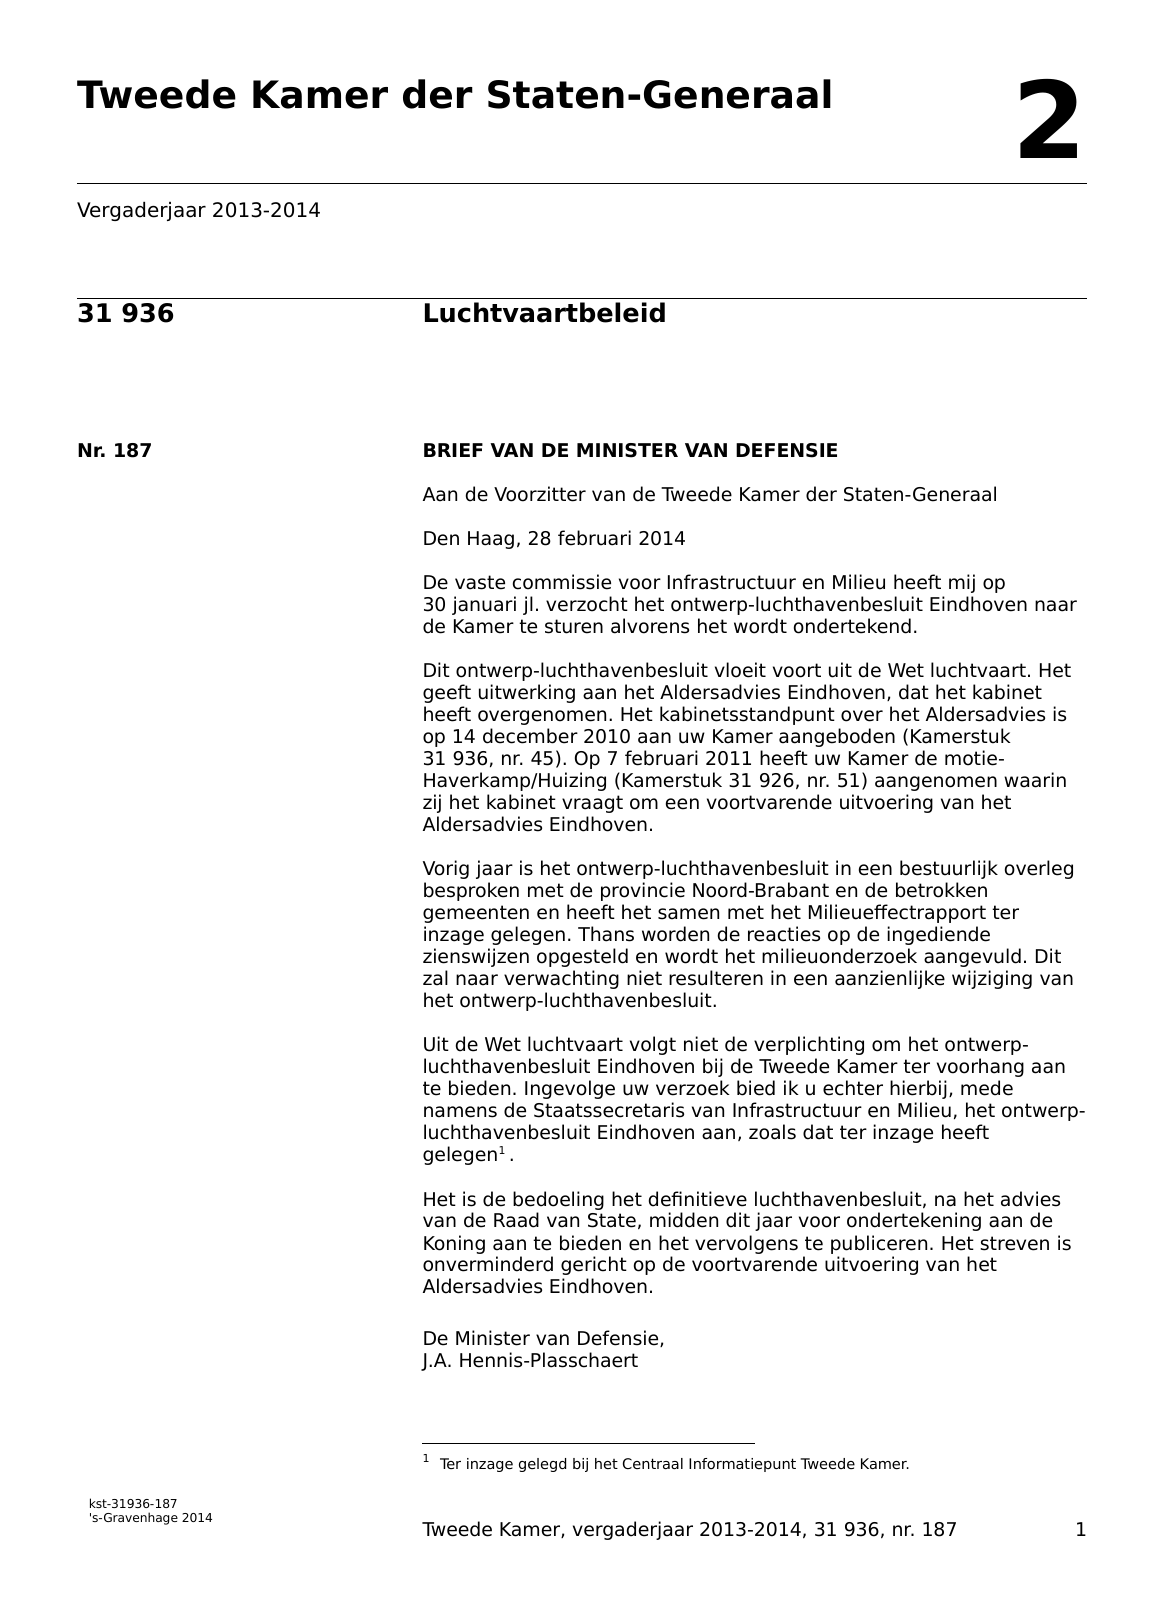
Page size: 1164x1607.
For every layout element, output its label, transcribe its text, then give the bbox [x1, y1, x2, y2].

text 's-Gravenhage 2014 [88, 1511, 323, 1525]
text Dit ontwerp-luchthavenbesluit vloeit voort uit de Wet luchtvaart. Het geeft uitwerking aan het Aldersadvies Eindhoven, dat het kabinet heeft overgenomen. Het kabinetsstandpunt over het Aldersadvies is op 14 december 2010 aan uw Kamer aangeboden (Kamerstuk 31 936, nr. 45). Op 7 februari 2011 heeft uw Kamer de motie-Haverkamp/Huizing (Kamerstuk 31 926, nr. 51) aangenomen waarin zij het kabinet vraagt om een voortvarende uitvoering van het Aldersadvies Eindhoven. [422, 660, 1087, 836]
text De Minister van Defensie, J.A. Hennis-Plasschaert [422, 1328, 1087, 1372]
table_cell Vergaderjaar 2013-2014 [77, 184, 1087, 298]
text Het is de bedoeling het definitieve luchthavenbesluit, na het advies van de Raad van State, midden dit jaar voor ondertekening aan de Koning aan te bieden en het vervolgens te publiceren. Het streven is onverminderd gericht op de voortvarende uitvoering van het Aldersadvies Eindhoven. [422, 1188, 1087, 1298]
text De vaste commissie voor Infrastructuur en Milieu heeft mij op 30 januari jl. verzocht het ontwerp-luchthavenbesluit Eindhoven naar de Kamer te sturen alvorens het wordt ondertekend. [422, 572, 1087, 638]
table_header Tweede Kamer der Staten-Generaal [77, 59, 886, 183]
text Den Haag, 28 februari 2014 [422, 528, 1087, 550]
text Ter inzage gelegd bij het Centraal Informatiepunt Tweede Kamer. [422, 1452, 1087, 1474]
text kst-31936-187 [88, 1497, 323, 1511]
table_header 2 [886, 59, 1087, 183]
text Vorig jaar is het ontwerp-luchthavenbesluit in een bestuurlijk overleg besproken met de provincie Noord-Brabant en de betrokken gemeenten en heeft het samen met het Milieueffectrapport ter inzage gelegen. Thans worden de reacties op de ingediende zienswijzen opgesteld en wordt het milieuonderzoek aangevuld. Dit zal naar verwachting niet resulteren in een aanzienlijke wijziging van het ontwerp-luchthavenbesluit. [422, 858, 1087, 1012]
text Uit de Wet luchtvaart volgt niet de verplichting om het ontwerp-luchthavenbesluit Eindhoven bij de Tweede Kamer ter voorhang aan te bieden. Ingevolge uw verzoek bied ik u echter hierbij, mede namens de Staatssecretaris van Infrastructuur en Milieu, het ontwerp-luchthavenbesluit Eindhoven aan, zoals dat ter inzage heeft gelegen. [422, 1034, 1087, 1166]
subtitle Nr. 187 BRIEF VAN DE MINISTER VAN DEFENSIE [77, 440, 1087, 462]
text Aan de Voorzitter van de Tweede Kamer der Staten-Generaal [422, 484, 1087, 506]
subtitle 31 936 Luchtvaartbeleid [77, 299, 1087, 329]
